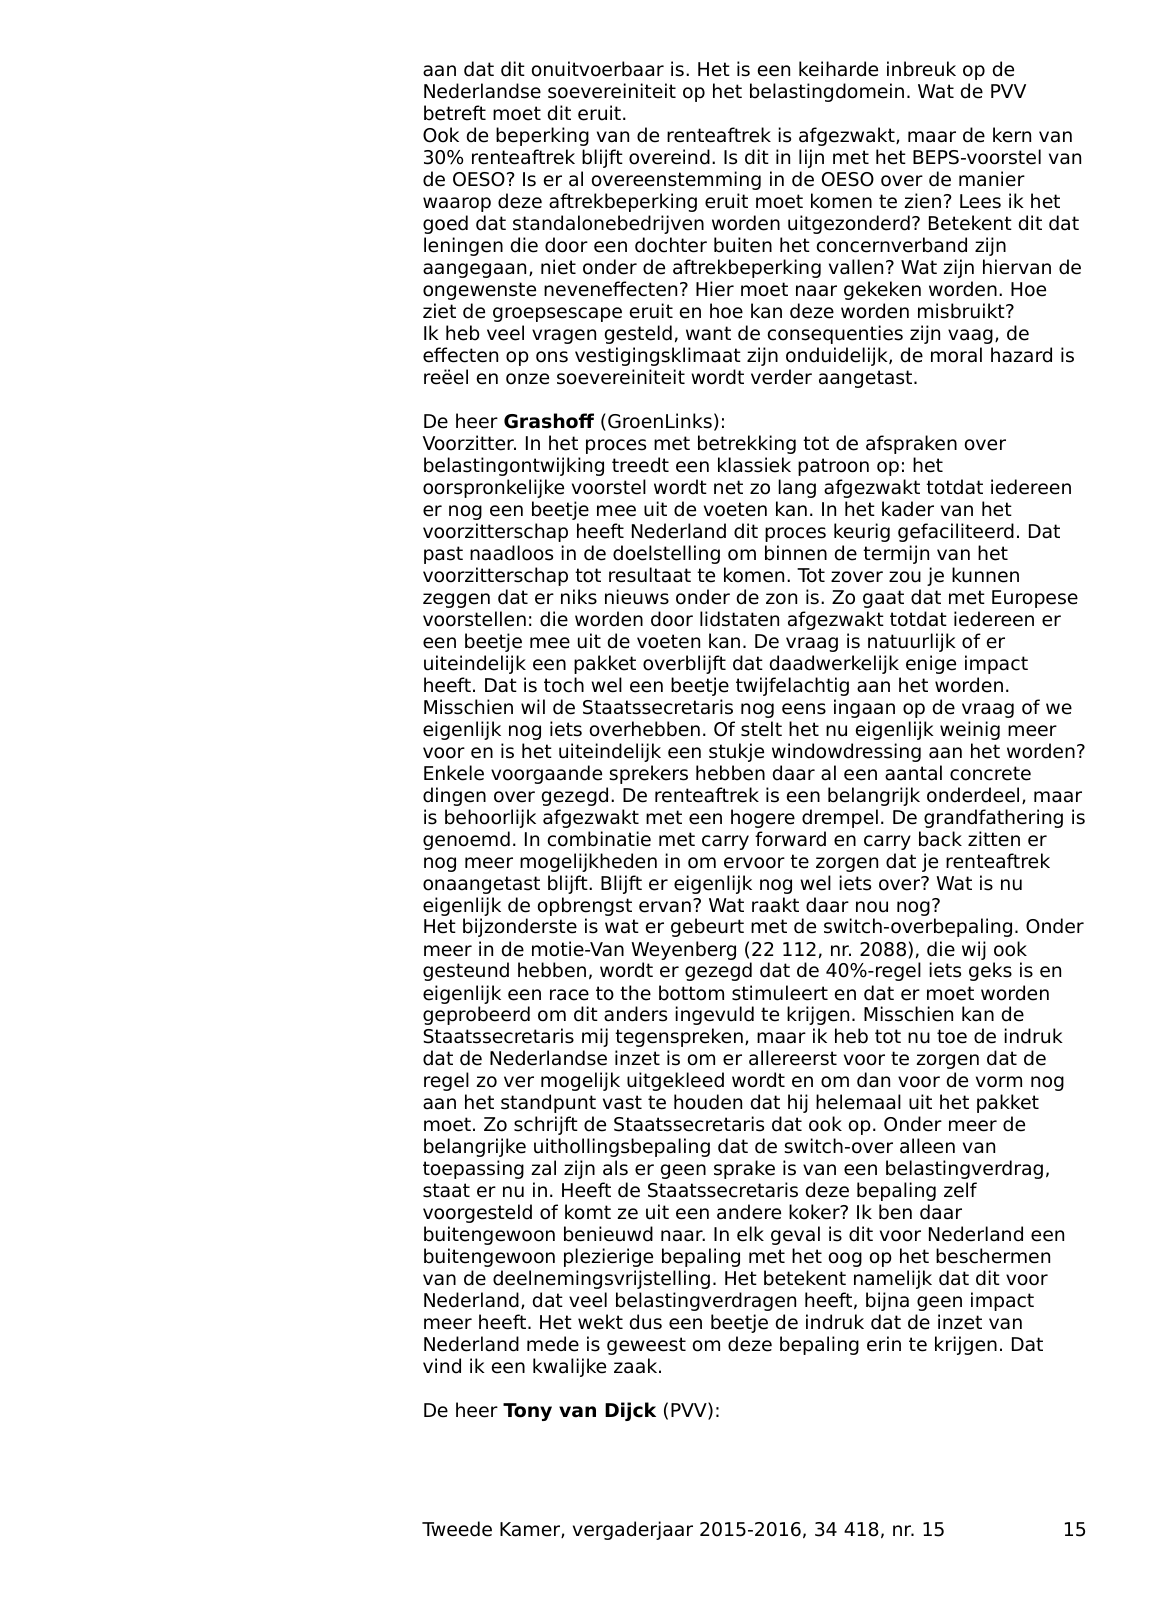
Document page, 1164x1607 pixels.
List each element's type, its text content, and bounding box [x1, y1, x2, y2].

text Enkele voorgaande sprekers hebben daar al een aantal concrete dingen over gezegd. De renteaftrek is een belangrijk onderdeel, maar is behoorlijk afgezwakt met een hogere drempel. De grandfathering is genoemd. In combinatie met carry forward en carry back zitten er nog meer mogelijkheden in om ervoor te zorgen dat je renteaftrek onaangetast blijft. Blijft er eigenlijk nog wel iets over? Wat is nu eigenlijk de opbrengst ervan? Wat raakt daar nou nog? [422, 763, 1087, 916]
text De heer Tony van Dijck (PVV): [422, 1400, 1087, 1422]
text Het bijzonderste is wat er gebeurt met de switch-overbepaling. Onder meer in de motie-Van Weyenberg (22 112, nr. 2088), die wij ook gesteund hebben, wordt er gezegd dat de 40%-regel iets geks is en eigenlijk een race to the bottom stimuleert en dat er moet worden geprobeerd om dit anders ingevuld te krijgen. Misschien kan de Staatssecretaris mij tegenspreken, maar ik heb tot nu toe de indruk dat de Nederlandse inzet is om er allereerst voor te zorgen dat de regel zo ver mogelijk uitgekleed wordt en om dan voor de vorm nog aan het standpunt vast te houden dat hij helemaal uit het pakket moet. Zo schrijft de Staatssecretaris dat ook op. Onder meer de belangrijke uithollingsbepaling dat de switch-over alleen van toepassing zal zijn als er geen sprake is van een belastingverdrag, staat er nu in. Heeft de Staatssecretaris deze bepaling zelf voorgesteld of komt ze uit een andere koker? Ik ben daar buitengewoon benieuwd naar. In elk geval is dit voor Nederland een buitengewoon plezierige bepaling met het oog op het beschermen van de deelnemingsvrijstelling. Het betekent namelijk dat dit voor Nederland, dat veel belastingverdragen heeft, bijna geen impact meer heeft. Het wekt dus een beetje de indruk dat de inzet van Nederland mede is geweest om deze bepaling erin te krijgen. Dat vind ik een kwalijke zaak. [422, 916, 1087, 1378]
text De heer Grashoff (GroenLinks): [422, 411, 1087, 433]
text Voorzitter. In het proces met betrekking tot de afspraken over belastingontwijking treedt een klassiek patroon op: het oorspronkelijke voorstel wordt net zo lang afgezwakt totdat iedereen er nog een beetje mee uit de voeten kan. In het kader van het voorzitterschap heeft Nederland dit proces keurig gefaciliteerd. Dat past naadloos in de doelstelling om binnen de termijn van het voorzitterschap tot resultaat te komen. Tot zover zou je kunnen zeggen dat er niks nieuws onder de zon is. Zo gaat dat met Europese voorstellen: die worden door lidstaten afgezwakt totdat iedereen er een beetje mee uit de voeten kan. De vraag is natuurlijk of er uiteindelijk een pakket overblijft dat daadwerkelijk enige impact heeft. Dat is toch wel een beetje twijfelachtig aan het worden. Misschien wil de Staatssecretaris nog eens ingaan op de vraag of we eigenlijk nog iets overhebben. Of stelt het nu eigenlijk weinig meer voor en is het uiteindelijk een stukje windowdressing aan het worden? [422, 433, 1087, 763]
text Ik heb veel vragen gesteld, want de consequenties zijn vaag, de effecten op ons vestigingsklimaat zijn onduidelijk, de moral hazard is reëel en onze soevereiniteit wordt verder aangetast. [422, 323, 1087, 389]
text aan dat dit onuitvoerbaar is. Het is een keiharde inbreuk op de Nederlandse soevereiniteit op het belastingdomein. Wat de PVV betreft moet dit eruit. [422, 59, 1087, 125]
text Ook de beperking van de renteaftrek is afgezwakt, maar de kern van 30% renteaftrek blijft overeind. Is dit in lijn met het BEPS-voorstel van de OESO? Is er al overeenstemming in de OESO over de manier waarop deze aftrekbeperking eruit moet komen te zien? Lees ik het goed dat standalonebedrijven worden uitgezonderd? Betekent dit dat leningen die door een dochter buiten het concernverband zijn aangegaan, niet onder de aftrekbeperking vallen? Wat zijn hiervan de ongewenste neveneffecten? Hier moet naar gekeken worden. Hoe ziet de groepsescape eruit en hoe kan deze worden misbruikt? [422, 125, 1087, 323]
